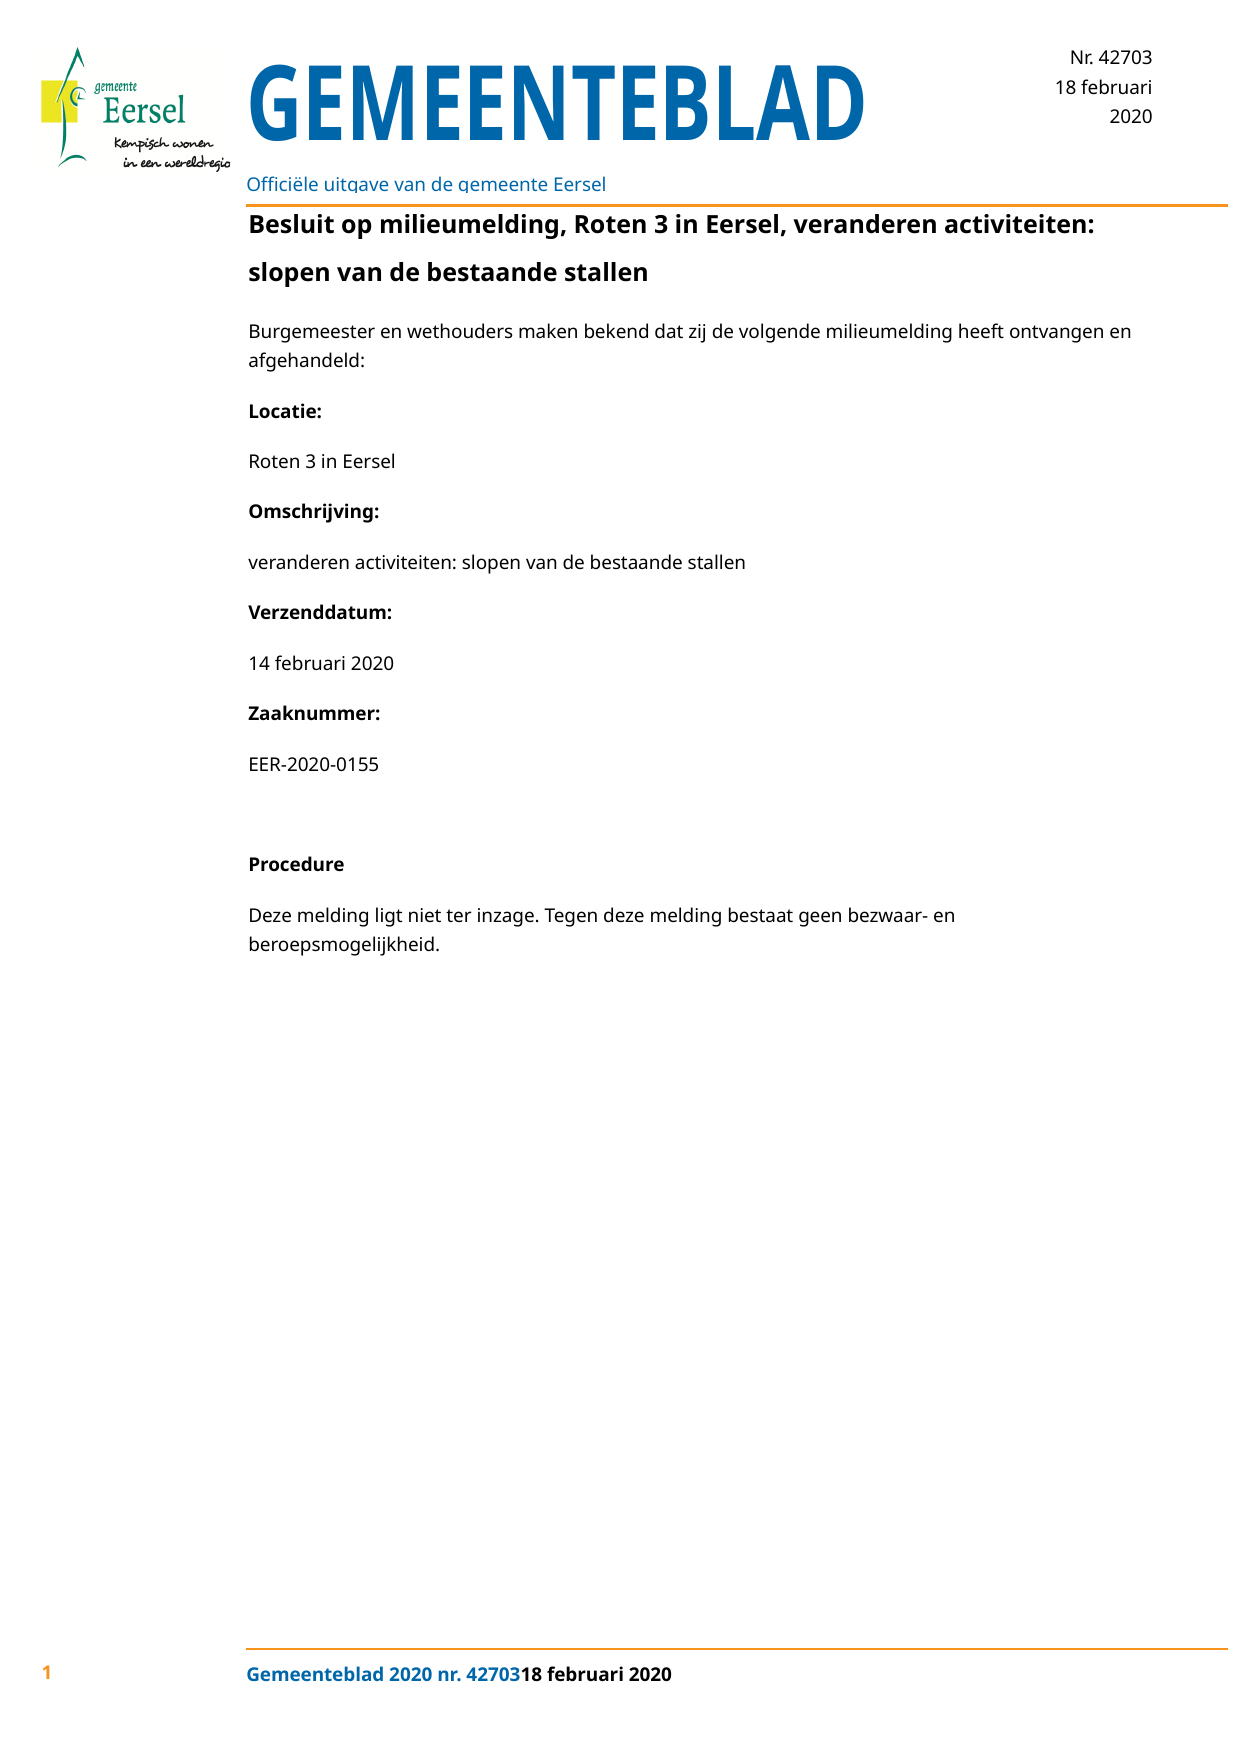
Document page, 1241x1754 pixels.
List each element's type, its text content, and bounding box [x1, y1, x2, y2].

text Verzenddatum: [248, 599, 1152, 625]
text veranderen activiteiten: slopen van de bestaande stallen [248, 549, 1152, 575]
text Besluit op milieumelding, Roten 3 in Eersel, veranderen activiteiten: slopen van de bestaande stallen [248, 207, 1152, 288]
picture [41, 47, 231, 172]
text Burgemeester en wethouders maken bekend dat zij de volgende milieumelding heeft ontvangen en afgehandeld: [248, 318, 1152, 373]
text Locatie: [248, 398, 1152, 424]
text Procedure [248, 852, 1152, 877]
text 14 februari 2020 [248, 650, 1152, 676]
text Zaaknummer: [248, 700, 1152, 726]
text Omschrijving: [248, 499, 1152, 524]
text Roten 3 in Eersel [248, 448, 1152, 474]
text EER-2020-0155 [248, 751, 1152, 777]
text Deze melding ligt niet ter inzage. Tegen deze melding bestaat geen bezwaar- en beroepsmogelijkheid. [248, 902, 1152, 957]
